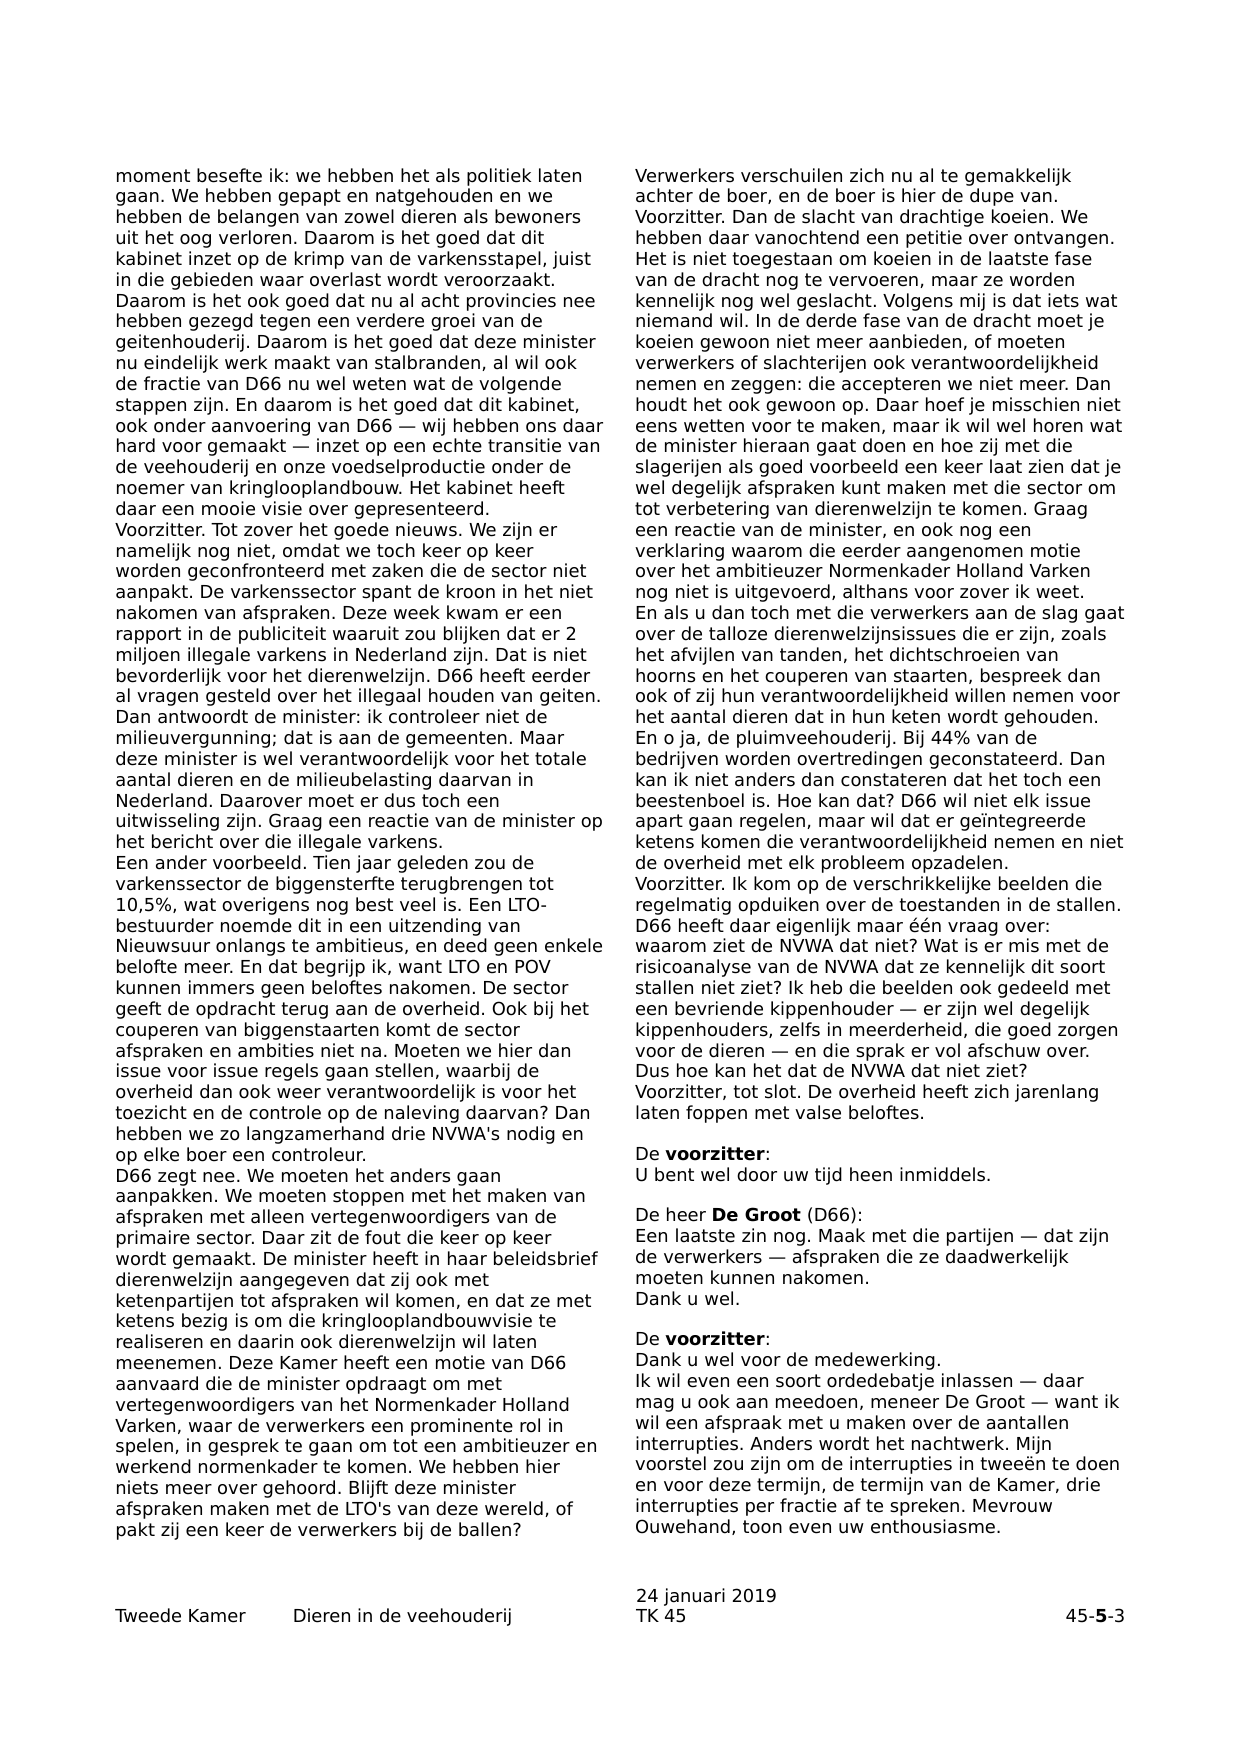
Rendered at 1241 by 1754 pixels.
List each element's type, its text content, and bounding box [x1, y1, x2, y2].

text U bent wel door uw tijd heen inmiddels. [635, 1164, 1125, 1185]
text Een ander voorbeeld. Tien jaar geleden zou de varkenssector de biggensterfte terugbrengen tot 10,5%, wat overigens nog best veel is. Een LTO-bestuurder noemde dit in een uitzending van Nieuwsuur onlangs te ambitieus, en deed geen enkele belofte meer. En dat begrijp ik, want LTO en POV kunnen immers geen beloftes nakomen. De sector geeft de opdracht terug aan de overheid. Ook bij het couperen van biggenstaarten komt de sector afspraken en ambities niet na. Moeten we hier dan issue voor issue regels gaan stellen, waarbij de overheid dan ook weer verantwoordelijk is voor het toezicht en de controle op de naleving daarvan? Dan hebben we zo langzamerhand drie NVWA's nodig en op elke boer een controleur. [115, 853, 605, 1165]
text Voorzitter. Dan de slacht van drachtige koeien. We hebben daar vanochtend een petitie over ontvangen. Het is niet toegestaan om koeien in de laatste fase van de dracht nog te vervoeren, maar ze worden kennelijk nog wel geslacht. Volgens mij is dat iets wat niemand wil. In de derde fase van de dracht moet je koeien gewoon niet meer aanbieden, of moeten verwerkers of slachterijen ook verantwoordelijkheid nemen en zeggen: die accepteren we niet meer. Dan houdt het ook gewoon op. Daar hoef je misschien niet eens wetten voor te maken, maar ik wil wel horen wat de minister hieraan gaat doen en hoe zij met die slagerijen als goed voorbeeld een keer laat zien dat je wel degelijk afspraken kunt maken met die sector om tot verbetering van dierenwelzijn te komen. Graag een reactie van de minister, en ook nog een verklaring waarom die eerder aangenomen motie over het ambitieuzer Normenkader Holland Varken nog niet is uitgevoerd, althans voor zover ik weet. [635, 207, 1125, 603]
text Dank u wel voor de medewerking. [635, 1350, 1125, 1371]
text Een laatste zin nog. Maak met die partijen — dat zijn de verwerkers — afspraken die ze daadwerkelijk moeten kunnen nakomen. [635, 1226, 1125, 1288]
text Dank u wel. [635, 1288, 1125, 1309]
text Verwerkers verschuilen zich nu al te gemakkelijk achter de boer, en de boer is hier de dupe van. [635, 165, 1125, 207]
text De voorzitter: [635, 1144, 1125, 1164]
text D66 zegt nee. We moeten het anders gaan aanpakken. We moeten stoppen met het maken van afspraken met alleen vertegenwoordigers van de primaire sector. Daar zit de fout die keer op keer wordt gemaakt. De minister heeft in haar beleidsbrief dierenwelzijn aangegeven dat zij ook met ketenpartijen tot afspraken wil komen, en dat ze met ketens bezig is om die kringlooplandbouwvisie te realiseren en daarin ook dierenwelzijn wil laten meenemen. Deze Kamer heeft een motie van D66 aanvaard die de minister opdraagt om met vertegenwoordigers van het Normenkader Holland Varken, waar de verwerkers een prominente rol in spelen, in gesprek te gaan om tot een ambitieuzer en werkend normenkader te komen. We hebben hier niets meer over gehoord. Blijft deze minister afspraken maken met de LTO's van deze wereld, of pakt zij een keer de verwerkers bij de ballen? [115, 1165, 605, 1540]
text De voorzitter: [635, 1329, 1125, 1350]
text Voorzitter, tot slot. De overheid heeft zich jarenlang laten foppen met valse beloftes. [635, 1082, 1125, 1124]
text Voorzitter. Ik kom op de verschrikkelijke beelden die regelmatig opduiken over de toestanden in de stallen. D66 heeft daar eigenlijk maar één vraag over: waarom ziet de NVWA dat niet? Wat is er mis met de risicoanalyse van de NVWA dat ze kennelijk dit soort stallen niet ziet? Ik heb die beelden ook gedeeld met een bevriende kippenhouder — er zijn wel degelijk kippenhouders, zelfs in meerderheid, die goed zorgen voor de dieren — en die sprak er vol afschuw over. Dus hoe kan het dat de NVWA dat niet ziet? [635, 874, 1125, 1082]
text De heer De Groot (D66): [635, 1205, 1125, 1226]
text Voorzitter. Tot zover het goede nieuws. We zijn er namelijk nog niet, omdat we toch keer op keer worden geconfronteerd met zaken die de sector niet aanpakt. De varkenssector spant de kroon in het niet nakomen van afspraken. Deze week kwam er een rapport in de publiciteit waaruit zou blijken dat er 2 miljoen illegale varkens in Nederland zijn. Dat is niet bevorderlijk voor het dierenwelzijn. D66 heeft eerder al vragen gesteld over het illegaal houden van geiten. Dan antwoordt de minister: ik controleer niet de milieuvergunning; dat is aan de gemeenten. Maar deze minister is wel verantwoordelijk voor het totale aantal dieren en de milieubelasting daarvan in Nederland. Daarover moet er dus toch een uitwisseling zijn. Graag een reactie van de minister op het bericht over die illegale varkens. [115, 519, 605, 853]
text Ik wil even een soort ordedebatje inlassen — daar mag u ook aan meedoen, meneer De Groot — want ik wil een afspraak met u maken over de aantallen interrupties. Anders wordt het nachtwerk. Mijn voorstel zou zijn om de interrupties in tweeën te doen en voor deze termijn, de termijn van de Kamer, drie interrupties per fractie af te spreken. Mevrouw Ouwehand, toon even uw enthousiasme. [635, 1371, 1125, 1537]
text moment besefte ik: we hebben het als politiek laten gaan. We hebben gepapt en natgehouden en we hebben de belangen van zowel dieren als bewoners uit het oog verloren. Daarom is het goed dat dit kabinet inzet op de krimp van de varkensstapel, juist in die gebieden waar overlast wordt veroorzaakt. Daarom is het ook goed dat nu al acht provincies nee hebben gezegd tegen een verdere groei van de geitenhouderij. Daarom is het goed dat deze minister nu eindelijk werk maakt van stalbranden, al wil ook de fractie van D66 nu wel weten wat de volgende stappen zijn. En daarom is het goed dat dit kabinet, ook onder aanvoering van D66 — wij hebben ons daar hard voor gemaakt — inzet op een echte transitie van de veehouderij en onze voedselproductie onder de noemer van kringlooplandbouw. Het kabinet heeft daar een mooie visie over gepresenteerd. [115, 165, 605, 519]
text En als u dan toch met die verwerkers aan de slag gaat over de talloze dierenwelzijnsissues die er zijn, zoals het afvijlen van tanden, het dichtschroeien van hoorns en het couperen van staarten, bespreek dan ook of zij hun verantwoordelijkheid willen nemen voor het aantal dieren dat in hun keten wordt gehouden. En o ja, de pluimveehouderij. Bij 44% van de bedrijven worden overtredingen geconstateerd. Dan kan ik niet anders dan constateren dat het toch een beestenboel is. Hoe kan dat? D66 wil niet elk issue apart gaan regelen, maar wil dat er geïntegreerde ketens komen die verantwoordelijkheid nemen en niet de overheid met elk probleem opzadelen. [635, 603, 1125, 874]
